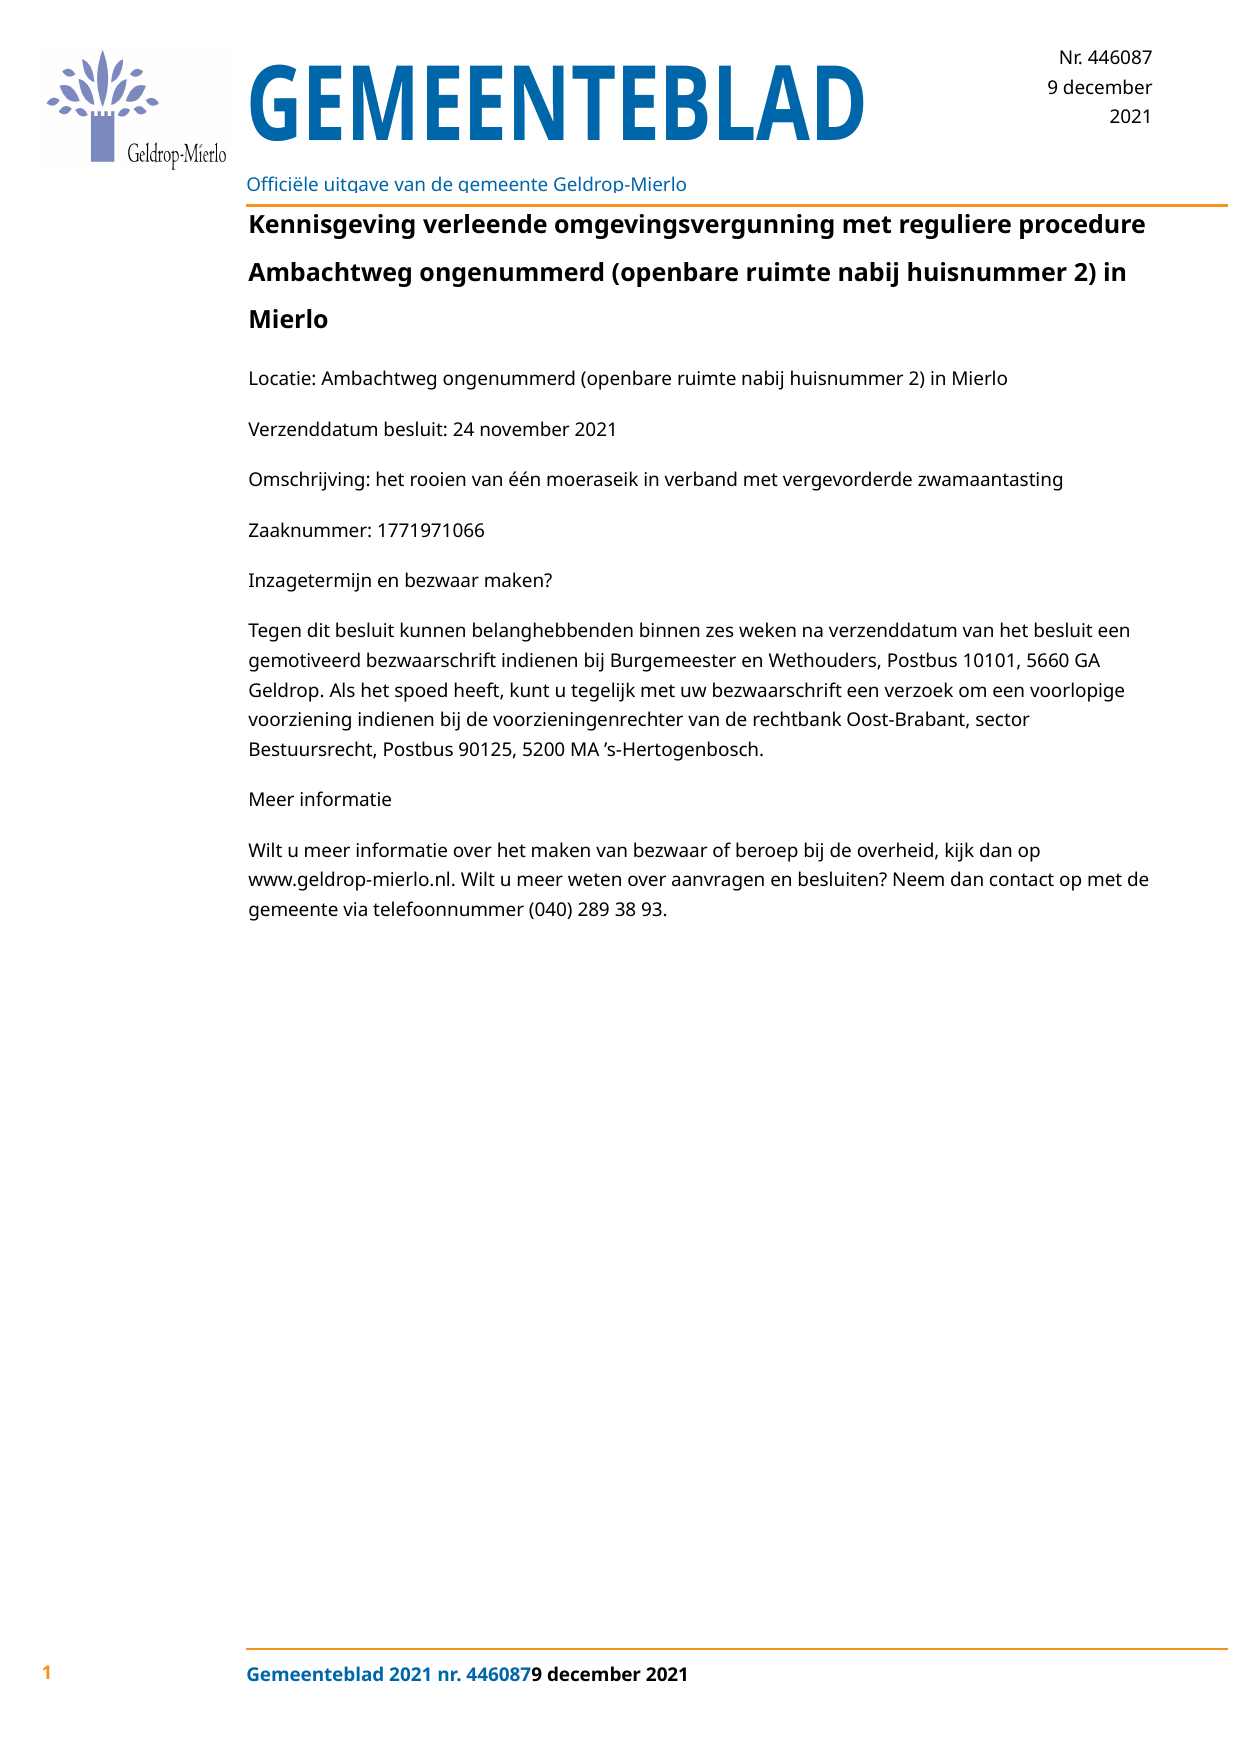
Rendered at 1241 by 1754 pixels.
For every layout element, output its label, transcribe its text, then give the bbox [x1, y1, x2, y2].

text Verzenddatum besluit: 24 november 2021 [248, 416, 1152, 442]
text Inzagetermijn en bezwaar maken? [248, 567, 1152, 593]
text Meer informatie [248, 786, 1152, 812]
picture [41, 47, 231, 172]
text Kennisgeving verleende omgevingsvergunning met reguliere procedure Ambachtweg ongenummerd (openbare ruimte nabij huisnummer 2) in Mierlo [248, 207, 1152, 336]
text Locatie: Ambachtweg ongenummerd (openbare ruimte nabij huisnummer 2) in Mierlo [248, 366, 1152, 391]
text Zaaknummer: 1771971066 [248, 517, 1152, 542]
text Wilt u meer informatie over het maken van bezwaar of beroep bij de overheid, kijk dan op www.geldrop-mierlo.nl. Wilt u meer weten over aanvragen en besluiten? Neem dan contact op met de gemeente via telefoonnummer (040) 289 38 93. [248, 837, 1152, 922]
text Omschrijving: het rooien van één moeraseik in verband met vergevorderde zwamaantasting [248, 466, 1152, 492]
text Tegen dit besluit kunnen belanghebbenden binnen zes weken na verzenddatum van het besluit een gemotiveerd bezwaarschrift indienen bij Burgemeester en Wethouders, Postbus 10101, 5660 GA Geldrop. Als het spoed heeft, kunt u tegelijk met uw bezwaarschrift een verzoek om een voorlopige voorziening indienen bij de voorzieningenrechter van de rechtbank Oost-Brabant, sector Bestuursrecht, Postbus 90125, 5200 MA ’s-Hertogenbosch. [248, 618, 1152, 762]
